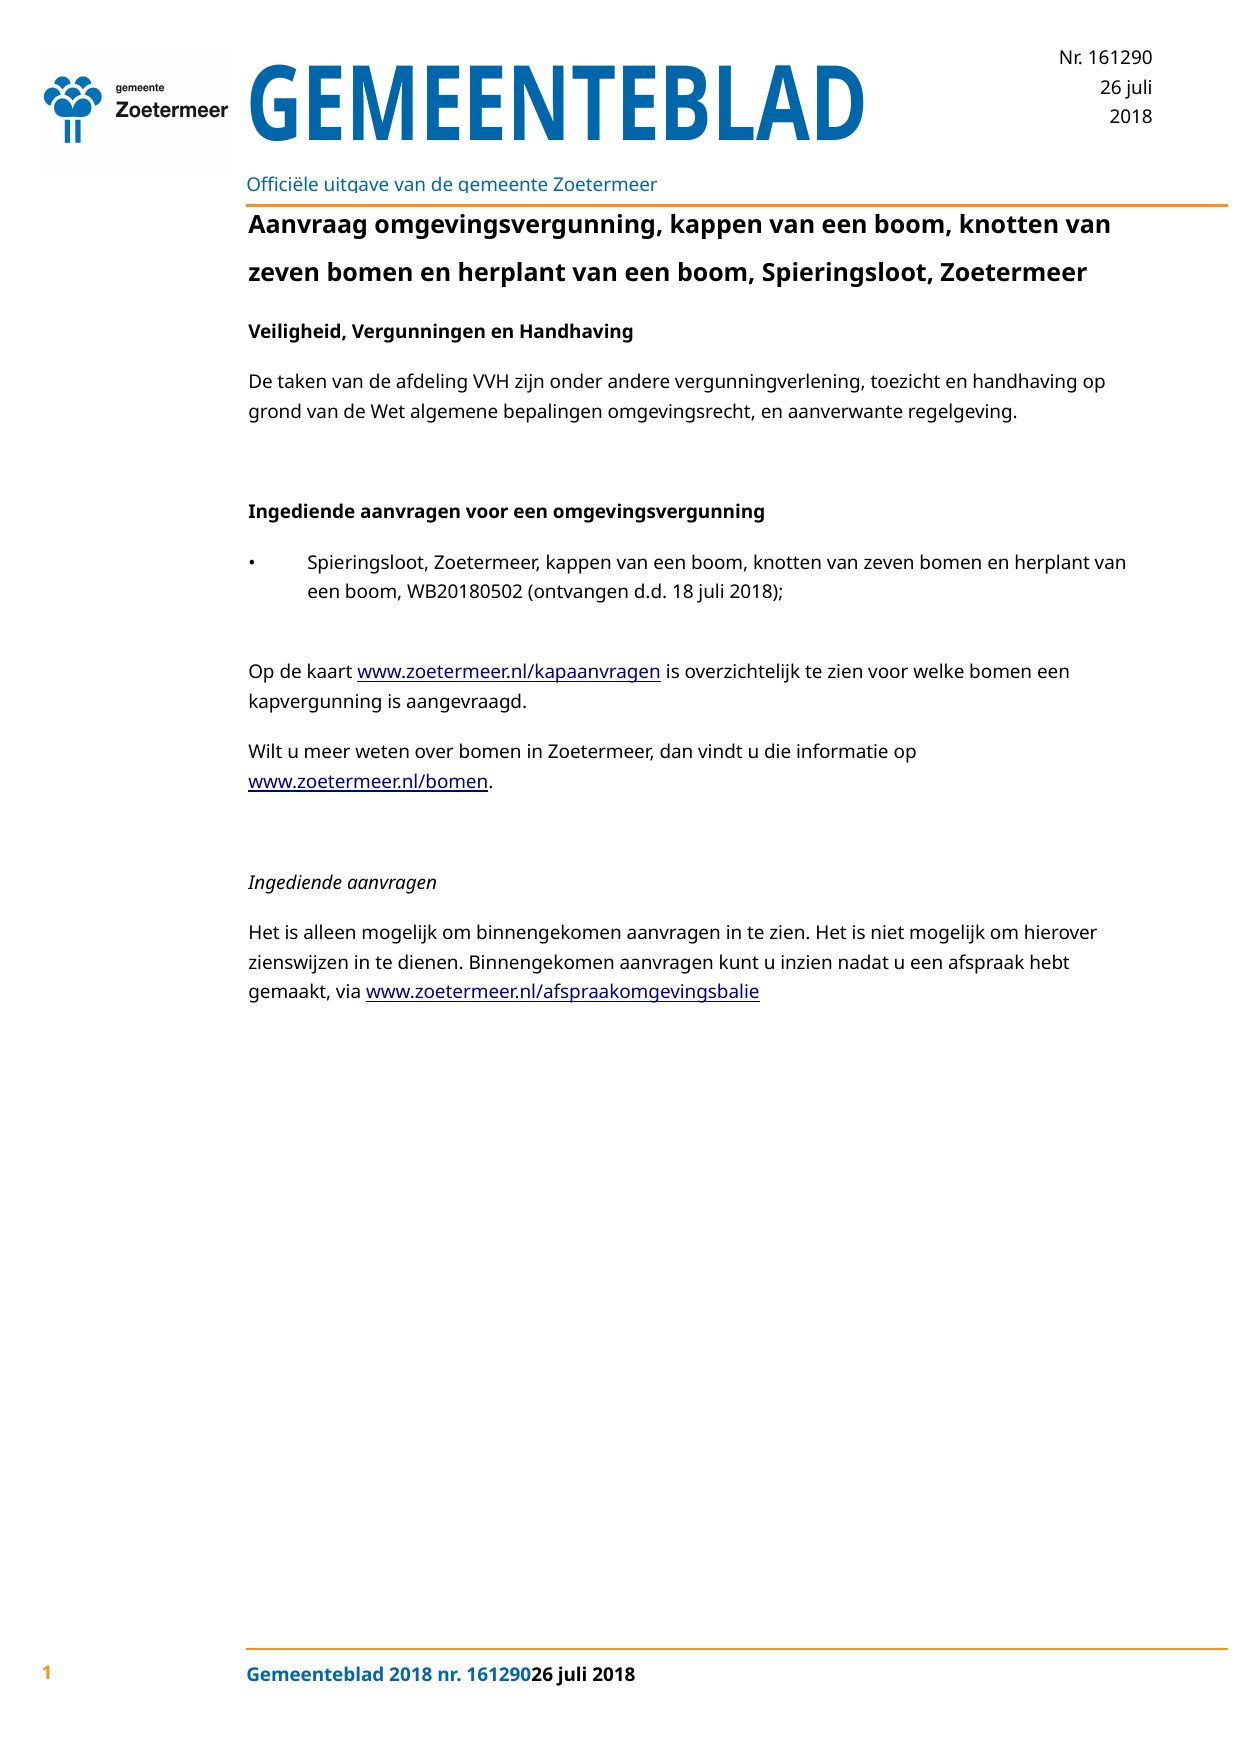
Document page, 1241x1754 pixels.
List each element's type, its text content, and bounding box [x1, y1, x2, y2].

text Wilt u meer weten over bomen in Zoetermeer, dan vindt u die informatie op www.zoetermeer.nl/bomen. [248, 739, 1152, 794]
text Op de kaart www.zoetermeer.nl/kapaanvragen is overzichtelijk te zien voor welke bomen een kapvergunning is aangevraagd. [248, 659, 1152, 714]
text Het is alleen mogelijk om binnengekomen aanvragen in te zien. Het is niet mogelijk om hierover zienswijzen in te dienen. Binnengekomen aanvragen kunt u inzien nadat u een afspraak hebt gemaakt, via www.zoetermeer.nl/afspraakomgevingsbalie [248, 919, 1152, 1004]
text De taken van de afdeling VVH zijn onder andere vergunningverlening, toezicht en handhaving op grond van de Wet algemene bepalingen omgevingsrecht, en aanverwante regelgeving. [248, 368, 1152, 424]
picture [41, 47, 231, 172]
list Spieringsloot, Zoetermeer, kappen van een boom, knotten van zeven bomen en herplant van een boom, WB20180502 (ontvangen d.d. 18 juli 2018); [248, 549, 1152, 604]
text Ingediende aanvragen [248, 869, 1152, 895]
text Aanvraag omgevingsvergunning, kappen van een boom, knotten van zeven bomen en herplant van een boom, Spieringsloot, Zoetermeer [248, 207, 1152, 288]
text Ingediende aanvragen voor een omgevingsvergunning [248, 499, 1152, 524]
text Veiligheid, Vergunningen en Handhaving [248, 318, 1152, 344]
